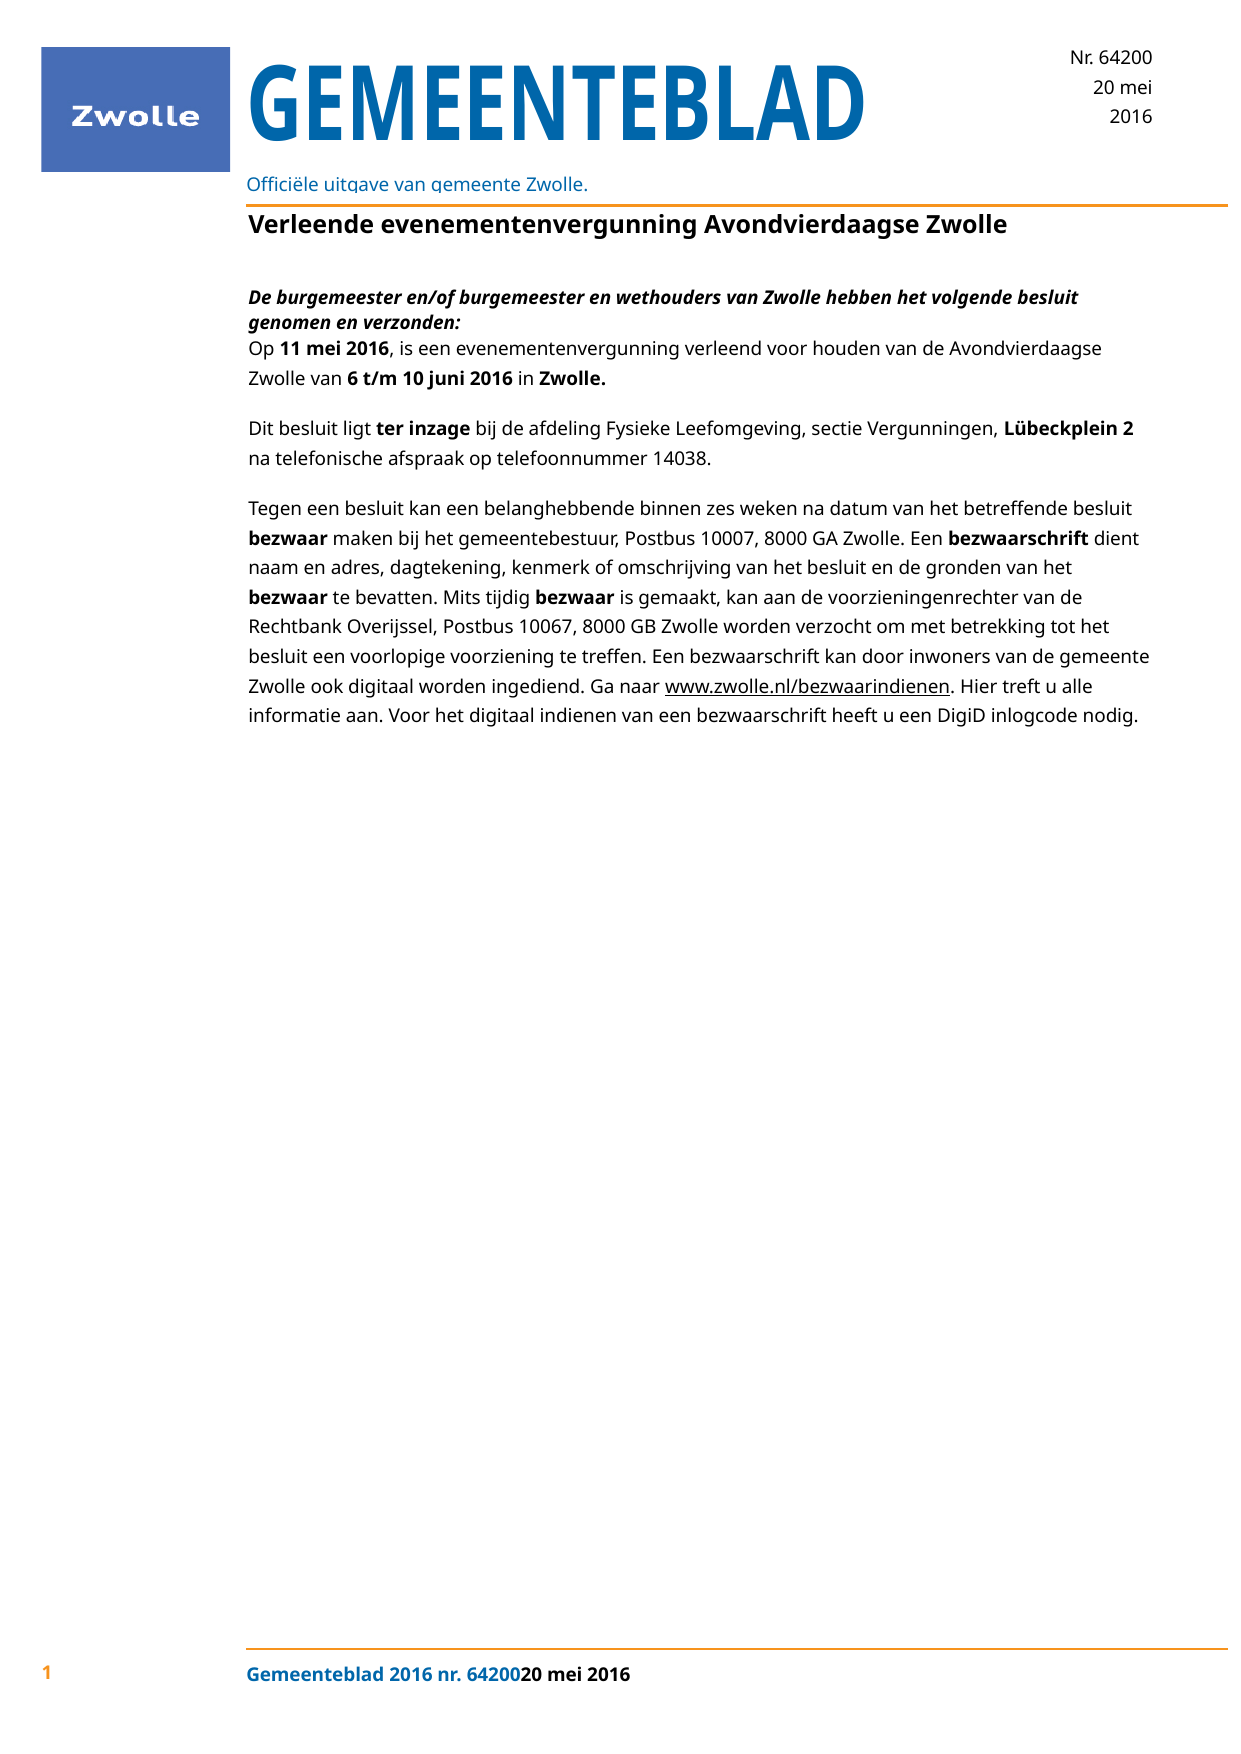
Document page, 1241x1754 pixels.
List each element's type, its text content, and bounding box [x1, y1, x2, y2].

text De burgemeester en/of burgemeester en wethouders van Zwolle hebben het volgende besluit genomen en verzonden: [248, 284, 1152, 335]
text Verleende evenementenvergunning Avondvierdaagse Zwolle [248, 207, 1152, 241]
text Op 11 mei 2016, is een evenementenvergunning verleend voor houden van de Avondvierdaagse Zwolle van 6 t/m 10 juni 2016 in Zwolle. [248, 335, 1152, 391]
text Tegen een besluit kan een belanghebbende binnen zes weken na datum van het betreffende besluit bezwaar maken bij het gemeentebestuur, Postbus 10007, 8000 GA Zwolle. Een bezwaarschrift dient naam en adres, dagtekening, kenmerk of omschrijving van het besluit en de gronden van het bezwaar te bevatten. Mits tijdig bezwaar is gemaakt, kan aan de voorzieningenrechter van de Rechtbank Overijssel, Postbus 10067, 8000 GB Zwolle worden verzocht om met betrekking tot het besluit een voorlopige voorziening te treffen. Een bezwaarschrift kan door inwoners van de gemeente Zwolle ook digitaal worden ingediend. Ga naar www.zwolle.nl/bezwaarindienen. Hier treft u alle informatie aan. Voor het digitaal indienen van een bezwaarschrift heeft u een DigiD inlogcode nodig. [248, 495, 1152, 728]
text Dit besluit ligt ter inzage bij de afdeling Fysieke Leefomgeving, sectie Vergunningen, Lübeckplein 2 na telefonische afspraak op telefoonnummer 14038. [248, 415, 1152, 471]
picture [41, 47, 231, 172]
